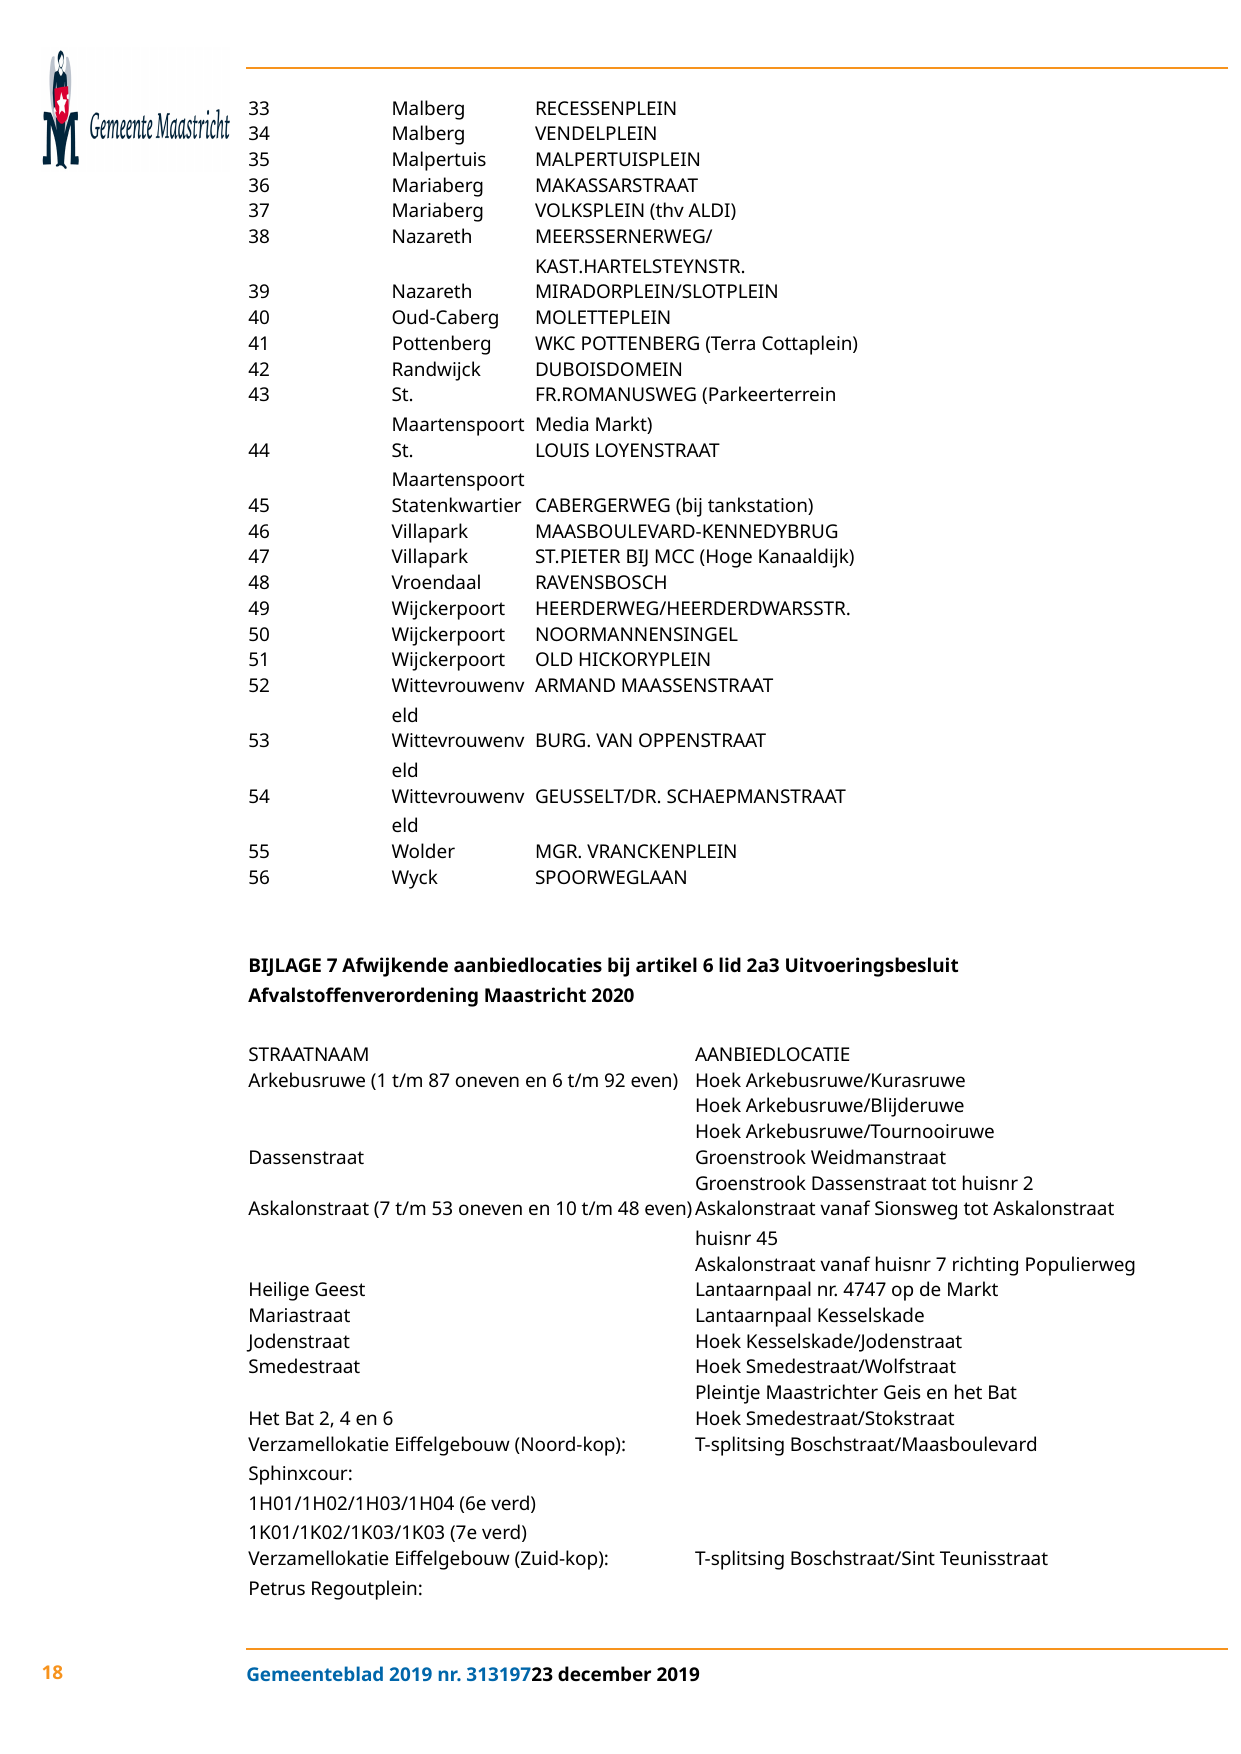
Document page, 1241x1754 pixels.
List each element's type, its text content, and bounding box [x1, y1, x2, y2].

table_cell Malberg [391, 121, 535, 146]
table_cell Hoek Kesselskade/Jodenstraat [695, 1328, 1152, 1354]
table_cell MEERSSERNERWEG/KAST.HARTELSTEYNSTR. [535, 224, 865, 279]
table_cell 40 [248, 305, 391, 330]
table_cell 35 [248, 146, 391, 172]
table_cell Smedestraat [248, 1354, 695, 1379]
table_cell SPOORWEGLAAN [535, 864, 865, 890]
table_cell Askalonstraat vanaf Sionsweg tot Askalonstraat huisnr 45 [695, 1195, 1152, 1251]
table_cell 43 [248, 382, 391, 437]
table_cell St. Maartenspoort [391, 437, 535, 492]
table_cell MAASBOULEVARD-KENNEDYBRUG [535, 518, 865, 544]
table_cell [1008, 437, 1152, 492]
table_cell [1008, 172, 1152, 198]
table_cell Wittevrouwenveld [391, 783, 535, 838]
table_cell [1008, 330, 1152, 356]
table_cell [865, 224, 1008, 279]
table_cell [1008, 146, 1152, 172]
table_cell RAVENSBOSCH [535, 570, 865, 595]
table_cell [865, 121, 1008, 146]
table_cell 39 [248, 279, 391, 304]
table_cell MIRADORPLEIN/SLOTPLEIN [535, 279, 865, 304]
table_cell MAKASSARSTRAAT [535, 172, 865, 198]
table_cell Hoek Arkebusruwe/Kurasruwe [695, 1067, 1152, 1092]
table_cell RECESSENPLEIN [535, 95, 865, 121]
table_cell Verzamellokatie Eiffelgebouw (Zuid-kop): Petrus Regoutplein: [248, 1545, 695, 1601]
table_cell Nazareth [391, 279, 535, 304]
table_cell Hoek Smedestraat/Wolfstraat [695, 1354, 1152, 1379]
table_cell MALPERTUISPLEIN [535, 146, 865, 172]
table_cell [865, 356, 1008, 382]
table_cell [865, 864, 1008, 890]
table_cell MGR. VRANCKENPLEIN [535, 838, 865, 864]
table_cell 37 [248, 198, 391, 223]
table_cell GEUSSELT/DR. SCHAEPMANSTRAAT [535, 783, 865, 838]
table_cell [865, 279, 1008, 304]
table_cell T-splitsing Boschstraat/Sint Teunisstraat [695, 1545, 1152, 1601]
table_cell [1008, 198, 1152, 223]
table_cell Wijckerpoort [391, 621, 535, 647]
table_cell Villapark [391, 518, 535, 544]
table_cell BURG. VAN OPPENSTRAAT [535, 728, 865, 783]
table_cell [248, 1251, 695, 1276]
table_cell 44 [248, 437, 391, 492]
table_cell [1008, 570, 1152, 595]
table_cell Mariaberg [391, 198, 535, 223]
table_cell Groenstrook Weidmanstraat [695, 1144, 1152, 1170]
table_cell [865, 595, 1008, 621]
table_cell 53 [248, 728, 391, 783]
table_cell ARMAND MAASSENSTRAAT [535, 673, 865, 728]
table_cell DUBOISDOMEIN [535, 356, 865, 382]
table_cell Het Bat 2, 4 en 6 [248, 1405, 695, 1431]
table_cell Groenstrook Dassenstraat tot huisnr 2 [695, 1170, 1152, 1195]
table_cell CABERGERWEG (bij tankstation) [535, 492, 865, 518]
table_cell 48 [248, 570, 391, 595]
table_cell VENDELPLEIN [535, 121, 865, 146]
table_cell [865, 305, 1008, 330]
table_header STRAATNAAM [248, 1041, 695, 1067]
table_cell Malpertuis [391, 146, 535, 172]
table_header AANBIEDLOCATIE [695, 1041, 1152, 1067]
table_cell [248, 1118, 695, 1144]
table_cell [1008, 864, 1152, 890]
table_cell [1008, 621, 1152, 647]
table_cell ST.PIETER BIJ MCC (Hoge Kanaaldijk) [535, 544, 865, 569]
text BIJLAGE 7 Afwijkende aanbiedlocaties bij artikel 6 lid 2a3 Uitvoeringsbesluit Afvalstoffenverordening Maastricht 2020 [248, 952, 1152, 1007]
table_cell FR.ROMANUSWEG (Parkeerterrein Media Markt) [535, 382, 865, 437]
table_cell Wyck [391, 864, 535, 890]
table_cell [1008, 382, 1152, 437]
table_cell Nazareth [391, 224, 535, 279]
table_cell [1008, 356, 1152, 382]
table_cell Pottenberg [391, 330, 535, 356]
table_cell 33 [248, 95, 391, 121]
table_cell Dassenstraat [248, 1144, 695, 1170]
table_cell NOORMANNENSINGEL [535, 621, 865, 647]
table_cell [865, 437, 1008, 492]
table_cell Wittevrouwenveld [391, 728, 535, 783]
table_cell [865, 172, 1008, 198]
table_cell [865, 95, 1008, 121]
table_cell Mariaberg [391, 172, 535, 198]
table_cell Villapark [391, 544, 535, 569]
table_cell [1008, 783, 1152, 838]
table_cell Vroendaal [391, 570, 535, 595]
table_cell [865, 518, 1008, 544]
table_cell [865, 621, 1008, 647]
table_cell Statenkwartier [391, 492, 535, 518]
table_cell [865, 838, 1008, 864]
table_cell Wolder [391, 838, 535, 864]
table_cell Oud-Caberg [391, 305, 535, 330]
table_cell [1008, 838, 1152, 864]
table_cell Wijckerpoort [391, 647, 535, 672]
table_cell [1008, 492, 1152, 518]
table_cell Hoek Smedestraat/Stokstraat [695, 1405, 1152, 1431]
table_cell [865, 382, 1008, 437]
table_cell Hoek Arkebusruwe/Blijderuwe [695, 1093, 1152, 1118]
table_cell [1008, 728, 1152, 783]
table_cell [248, 1170, 695, 1195]
table_cell LOUIS LOYENSTRAAT [535, 437, 865, 492]
table_cell Jodenstraat [248, 1328, 695, 1354]
table_cell Mariastraat [248, 1302, 695, 1328]
table_cell [1008, 279, 1152, 304]
table_cell 46 [248, 518, 391, 544]
table_cell 56 [248, 864, 391, 890]
table_cell [865, 647, 1008, 672]
table_cell MOLETTEPLEIN [535, 305, 865, 330]
table_cell 52 [248, 673, 391, 728]
table_cell [1008, 673, 1152, 728]
table_cell 47 [248, 544, 391, 569]
table_cell T-splitsing Boschstraat/Maasboulevard [695, 1431, 1152, 1545]
table_cell [1008, 121, 1152, 146]
table_cell Verzamellokatie Eiffelgebouw (Noord-kop): Sphinxcour: 1H01/1H02/1H03/1H04 (6e verd) 1K01/1K02/1K03/1K03 (7e verd) [248, 1431, 695, 1545]
table_cell [865, 146, 1008, 172]
table_cell [865, 570, 1008, 595]
table_cell [1008, 224, 1152, 279]
table_cell 36 [248, 172, 391, 198]
table_cell 38 [248, 224, 391, 279]
table_cell [865, 673, 1008, 728]
table_cell [865, 198, 1008, 223]
table_cell HEERDERWEG/HEERDERDWARSSTR. [535, 595, 865, 621]
table_cell Hoek Arkebusruwe/Tournooiruwe [695, 1118, 1152, 1144]
table_cell 42 [248, 356, 391, 382]
table_cell 51 [248, 647, 391, 672]
table_cell Pleintje Maastrichter Geis en het Bat [695, 1379, 1152, 1405]
table_cell 54 [248, 783, 391, 838]
table_cell Lantaarnpaal nr. 4747 op de Markt [695, 1276, 1152, 1302]
table_cell [1008, 305, 1152, 330]
table_cell [1008, 595, 1152, 621]
table_cell [865, 330, 1008, 356]
table_cell Wittevrouwenveld [391, 673, 535, 728]
table_cell 41 [248, 330, 391, 356]
table_cell [1008, 518, 1152, 544]
table_cell [248, 1379, 695, 1405]
table_cell St. Maartenspoort [391, 382, 535, 437]
table_cell [1008, 647, 1152, 672]
table_cell [865, 783, 1008, 838]
table_cell 45 [248, 492, 391, 518]
table_cell VOLKSPLEIN (thv ALDI) [535, 198, 865, 223]
table_cell Heilige Geest [248, 1276, 695, 1302]
table_cell [865, 544, 1008, 569]
table_cell Lantaarnpaal Kesselskade [695, 1302, 1152, 1328]
table_cell WKC POTTENBERG (Terra Cottaplein) [535, 330, 865, 356]
table_cell Arkebusruwe (1 t/m 87 oneven en 6 t/m 92 even) [248, 1067, 695, 1092]
table_cell 49 [248, 595, 391, 621]
table_cell Wijckerpoort [391, 595, 535, 621]
table_cell [865, 492, 1008, 518]
table_cell Askalonstraat (7 t/m 53 oneven en 10 t/m 48 even) [248, 1195, 695, 1251]
table_cell 34 [248, 121, 391, 146]
table_cell Askalonstraat vanaf huisnr 7 richting Populierweg [695, 1251, 1152, 1276]
table_cell Malberg [391, 95, 535, 121]
picture [41, 47, 231, 172]
table_cell Randwijck [391, 356, 535, 382]
table_cell OLD HICKORYPLEIN [535, 647, 865, 672]
table_cell [1008, 544, 1152, 569]
table_cell [865, 728, 1008, 783]
table_cell [1008, 95, 1152, 121]
table_cell 50 [248, 621, 391, 647]
table_cell [248, 1093, 695, 1118]
table_cell 55 [248, 838, 391, 864]
